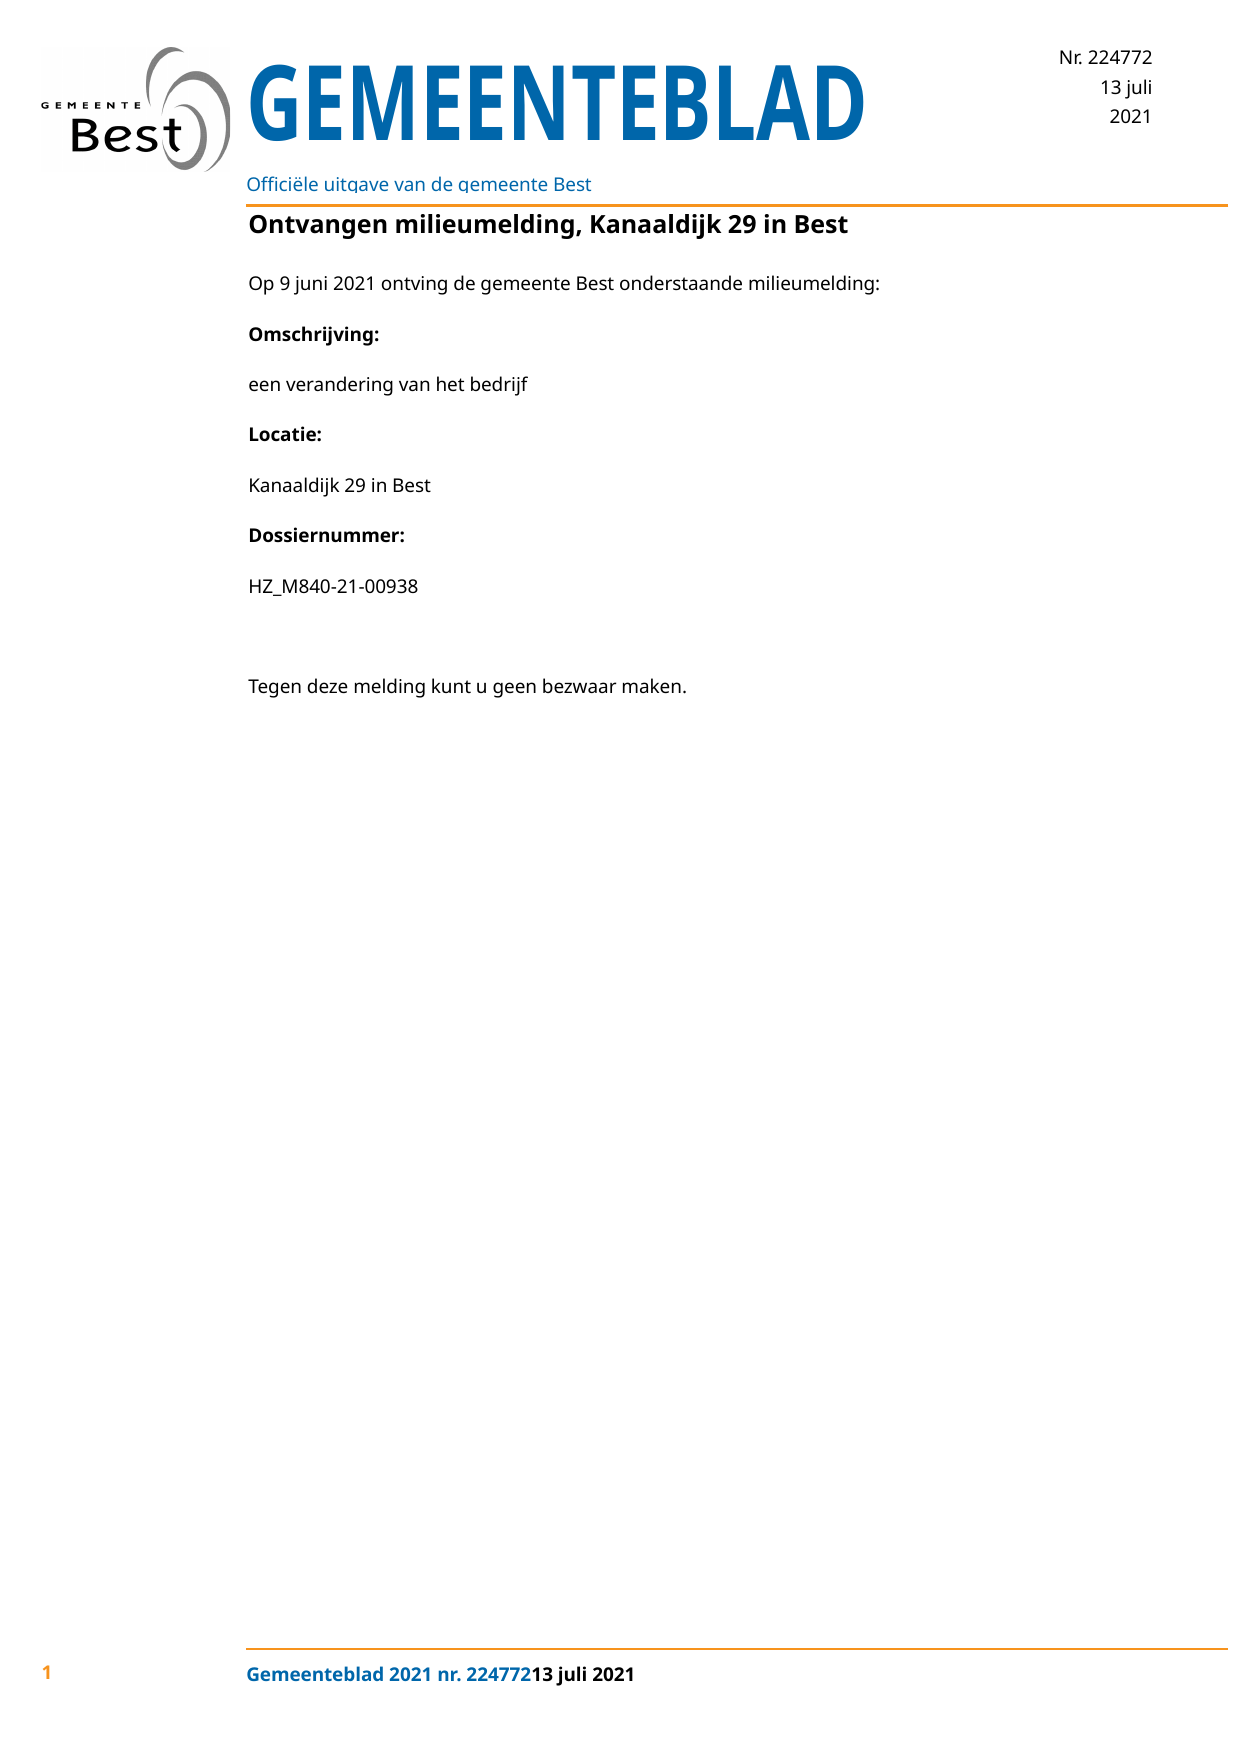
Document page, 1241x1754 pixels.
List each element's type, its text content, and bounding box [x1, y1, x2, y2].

text Kanaaldijk 29 in Best [248, 472, 1152, 498]
text HZ_M840-21-00938 [248, 573, 1152, 598]
text Omschrijving: [248, 321, 1152, 346]
picture [41, 47, 231, 172]
text Op 9 juni 2021 ontving de gemeente Best onderstaande milieumelding: [248, 270, 1152, 296]
text Locatie: [248, 422, 1152, 447]
text Ontvangen milieumelding, Kanaaldijk 29 in Best [248, 207, 1152, 241]
text een verandering van het bedrijf [248, 371, 1152, 397]
text Dossiernummer: [248, 522, 1152, 548]
text Tegen deze melding kunt u geen bezwaar maken. [248, 674, 1152, 699]
